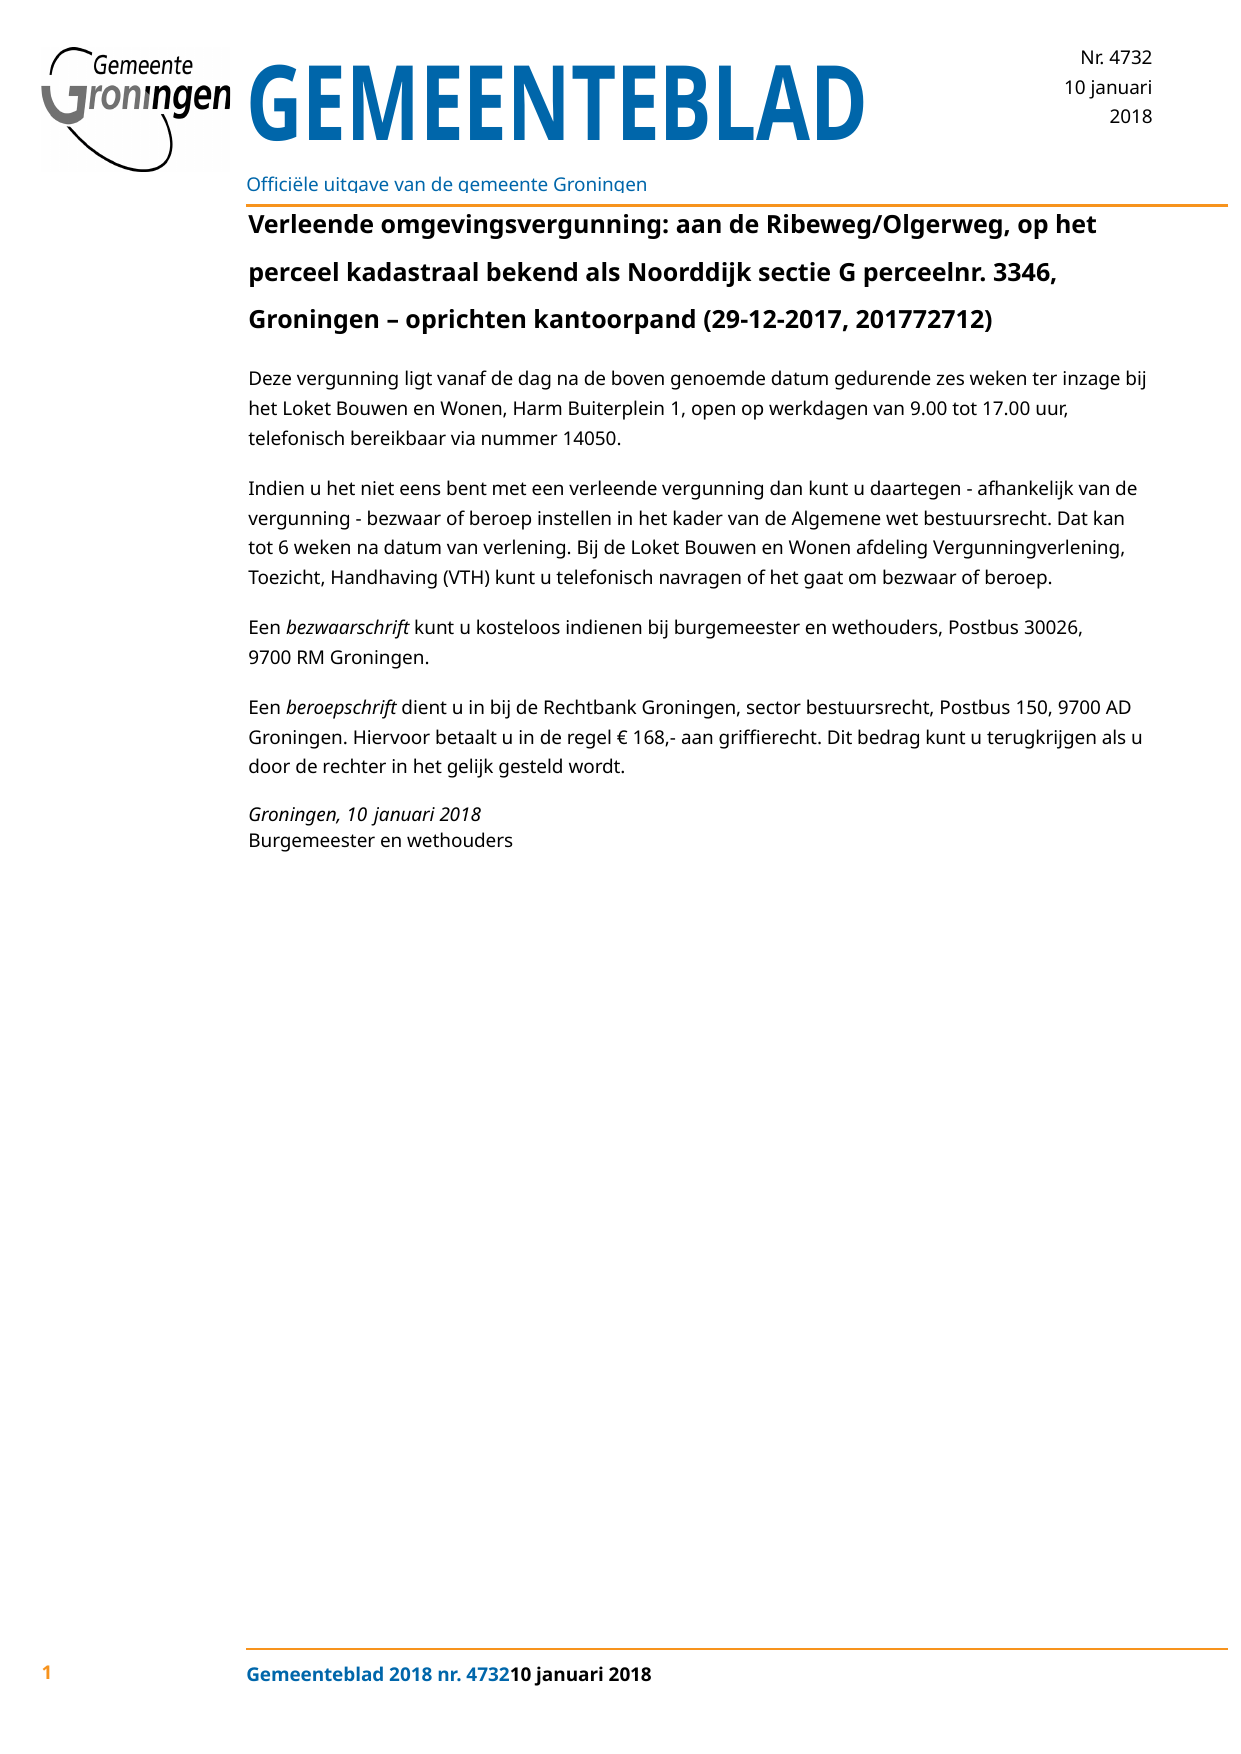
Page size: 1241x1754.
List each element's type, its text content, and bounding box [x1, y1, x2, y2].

text Een bezwaarschrift kunt u kosteloos indienen bij burgemeester en wethouders, Postbus 30026, 9700 RM Groningen. [248, 614, 1152, 669]
picture [41, 47, 231, 172]
text Burgemeester en wethouders [248, 827, 1152, 853]
text Deze vergunning ligt vanaf de dag na de boven genoemde datum gedurende zes weken ter inzage bij het Loket Bouwen en Wonen, Harm Buiterplein 1, open op werkdagen van 9.00 tot 17.00 uur, telefonisch bereikbaar via nummer 14050. [248, 366, 1152, 450]
text Een beroepschrift dient u in bij de Rechtbank Groningen, sector bestuursrecht, Postbus 150, 9700 AD Groningen. Hiervoor betaalt u in de regel € 168,- aan griffierecht. Dit bedrag kunt u terugkrijgen als u door de rechter in het gelijk gesteld wordt. [248, 694, 1152, 779]
text Groningen, 10 januari 2018 [248, 801, 1152, 827]
text Verleende omgevingsvergunning: aan de Ribeweg/Olgerweg, op het perceel kadastraal bekend als Noorddijk sectie G perceelnr. 3346, Groningen – oprichten kantoorpand (29-12-2017, 201772712) [248, 207, 1152, 336]
text Indien u het niet eens bent met een verleende vergunning dan kunt u daartegen - afhankelijk van de vergunning - bezwaar of beroep instellen in het kader van de Algemene wet bestuursrecht. Dat kan tot 6 weken na datum van verlening. Bij de Loket Bouwen en Wonen afdeling Vergunningverlening, Toezicht, Handhaving (VTH) kunt u telefonisch navragen of het gaat om bezwaar of beroep. [248, 475, 1152, 589]
